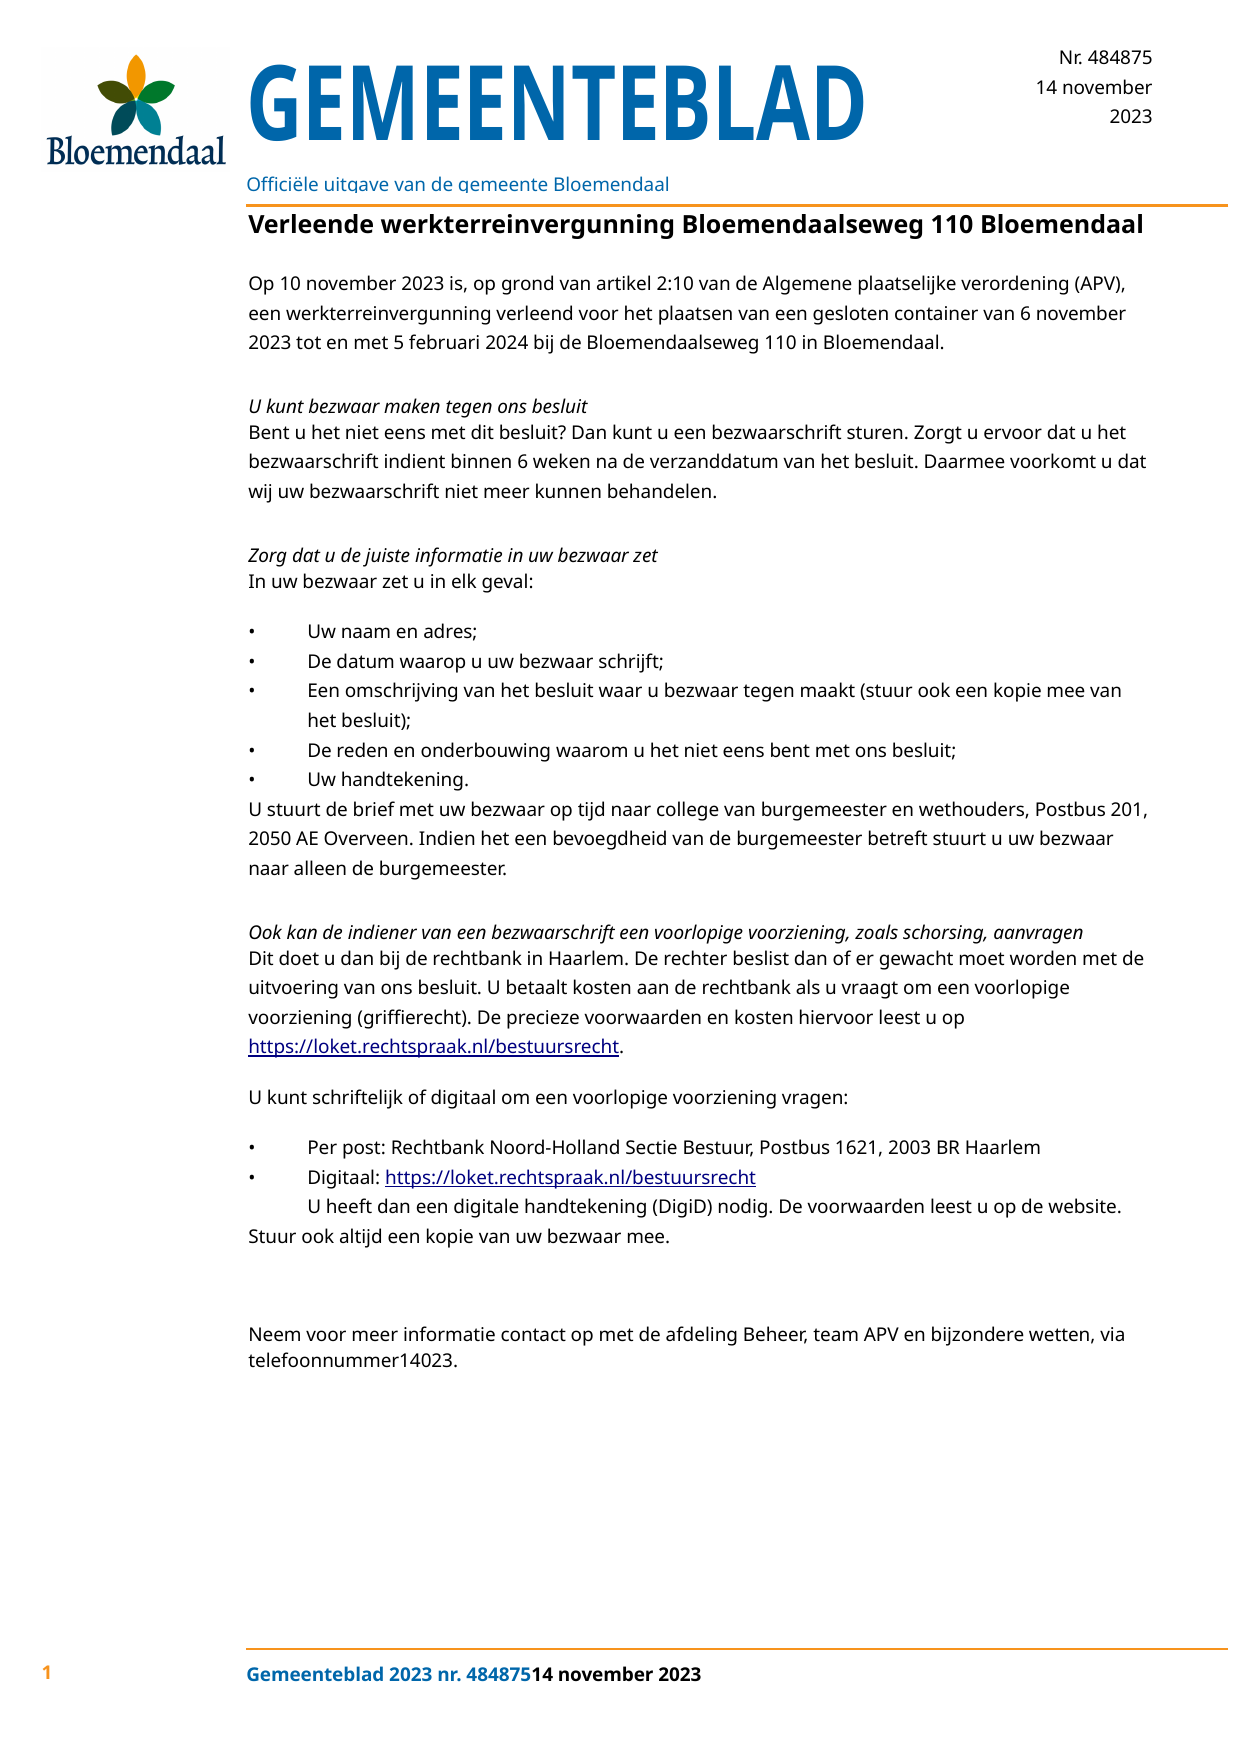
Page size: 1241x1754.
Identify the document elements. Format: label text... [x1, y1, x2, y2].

list De datum waarop u uw bezwaar schrijft; [248, 648, 1152, 674]
list Per post: Rechtbank Noord-Holland Sectie Bestuur, Postbus 1621, 2003 BR Haarlem [248, 1134, 1152, 1160]
text U kunt bezwaar maken tegen ons besluit [248, 393, 1152, 419]
text U stuurt de brief met uw bezwaar op tijd naar college van burgemeester en wethouders, Postbus 201, 2050 AE Overveen. Indien het een bevoegdheid van de burgemeester betreft stuurt u uw bezwaar naar alleen de burgemeester. [248, 796, 1152, 881]
text Zorg dat u de juiste informatie in uw bezwaar zet [248, 542, 1152, 568]
text Dit doet u dan bij de rechtbank in Haarlem. De rechter beslist dan of er gewacht moet worden met de uitvoering van ons besluit. U betaalt kosten aan de rechtbank als u vraagt om een voorlopige voorziening (griffierecht). De precieze voorwaarden en kosten hiervoor leest u op https://loket.rechtspraak.nl/bestuursrecht. [248, 945, 1152, 1059]
text Verleende werkterreinvergunning Bloemendaalseweg 110 Bloemendaal [248, 207, 1152, 241]
text In uw bezwaar zet u in elk geval: [248, 568, 1152, 594]
text U kunt schriftelijk of digitaal om een voorlopige voorziening vragen: [248, 1084, 1152, 1110]
text Neem voor meer informatie contact op met de afdeling Beheer, team APV en bijzondere wetten, via telefoonnummer14023. [248, 1321, 1152, 1373]
list Uw naam en adres; [248, 618, 1152, 644]
list Een omschrijving van het besluit waar u bezwaar tegen maakt (stuur ook een kopie mee van het besluit); [248, 678, 1152, 733]
text Stuur ook altijd een kopie van uw bezwaar mee. [248, 1223, 1152, 1249]
list De reden en onderbouwing waarom u het niet eens bent met ons besluit; [248, 737, 1152, 762]
list U heeft dan een digitale handtekening (DigiD) nodig. De voorwaarden leest u op de website. [248, 1193, 1152, 1219]
list Digitaal: https://loket.rechtspraak.nl/bestuursrecht [248, 1164, 1152, 1190]
text Bent u het niet eens met dit besluit? Dan kunt u een bezwaarschrift sturen. Zorgt u ervoor dat u het bezwaarschrift indient binnen 6 weken na de verzanddatum van het besluit. Daarmee voorkomt u dat wij uw bezwaarschrift niet meer kunnen behandelen. [248, 419, 1152, 504]
text Ook kan de indiener van een bezwaarschrift een voorlopige voorziening, zoals schorsing, aanvragen [248, 919, 1152, 945]
text Op 10 november 2023 is, op grond van artikel 2:10 van de Algemene plaatselijke verordening (APV), een werkterreinvergunning verleend voor het plaatsen van een gesloten container van 6 november 2023 tot en met 5 februari 2024 bij de Bloemendaalseweg 110 in Bloemendaal. [248, 270, 1152, 355]
list Uw handtekening. [248, 766, 1152, 792]
picture [41, 47, 231, 172]
